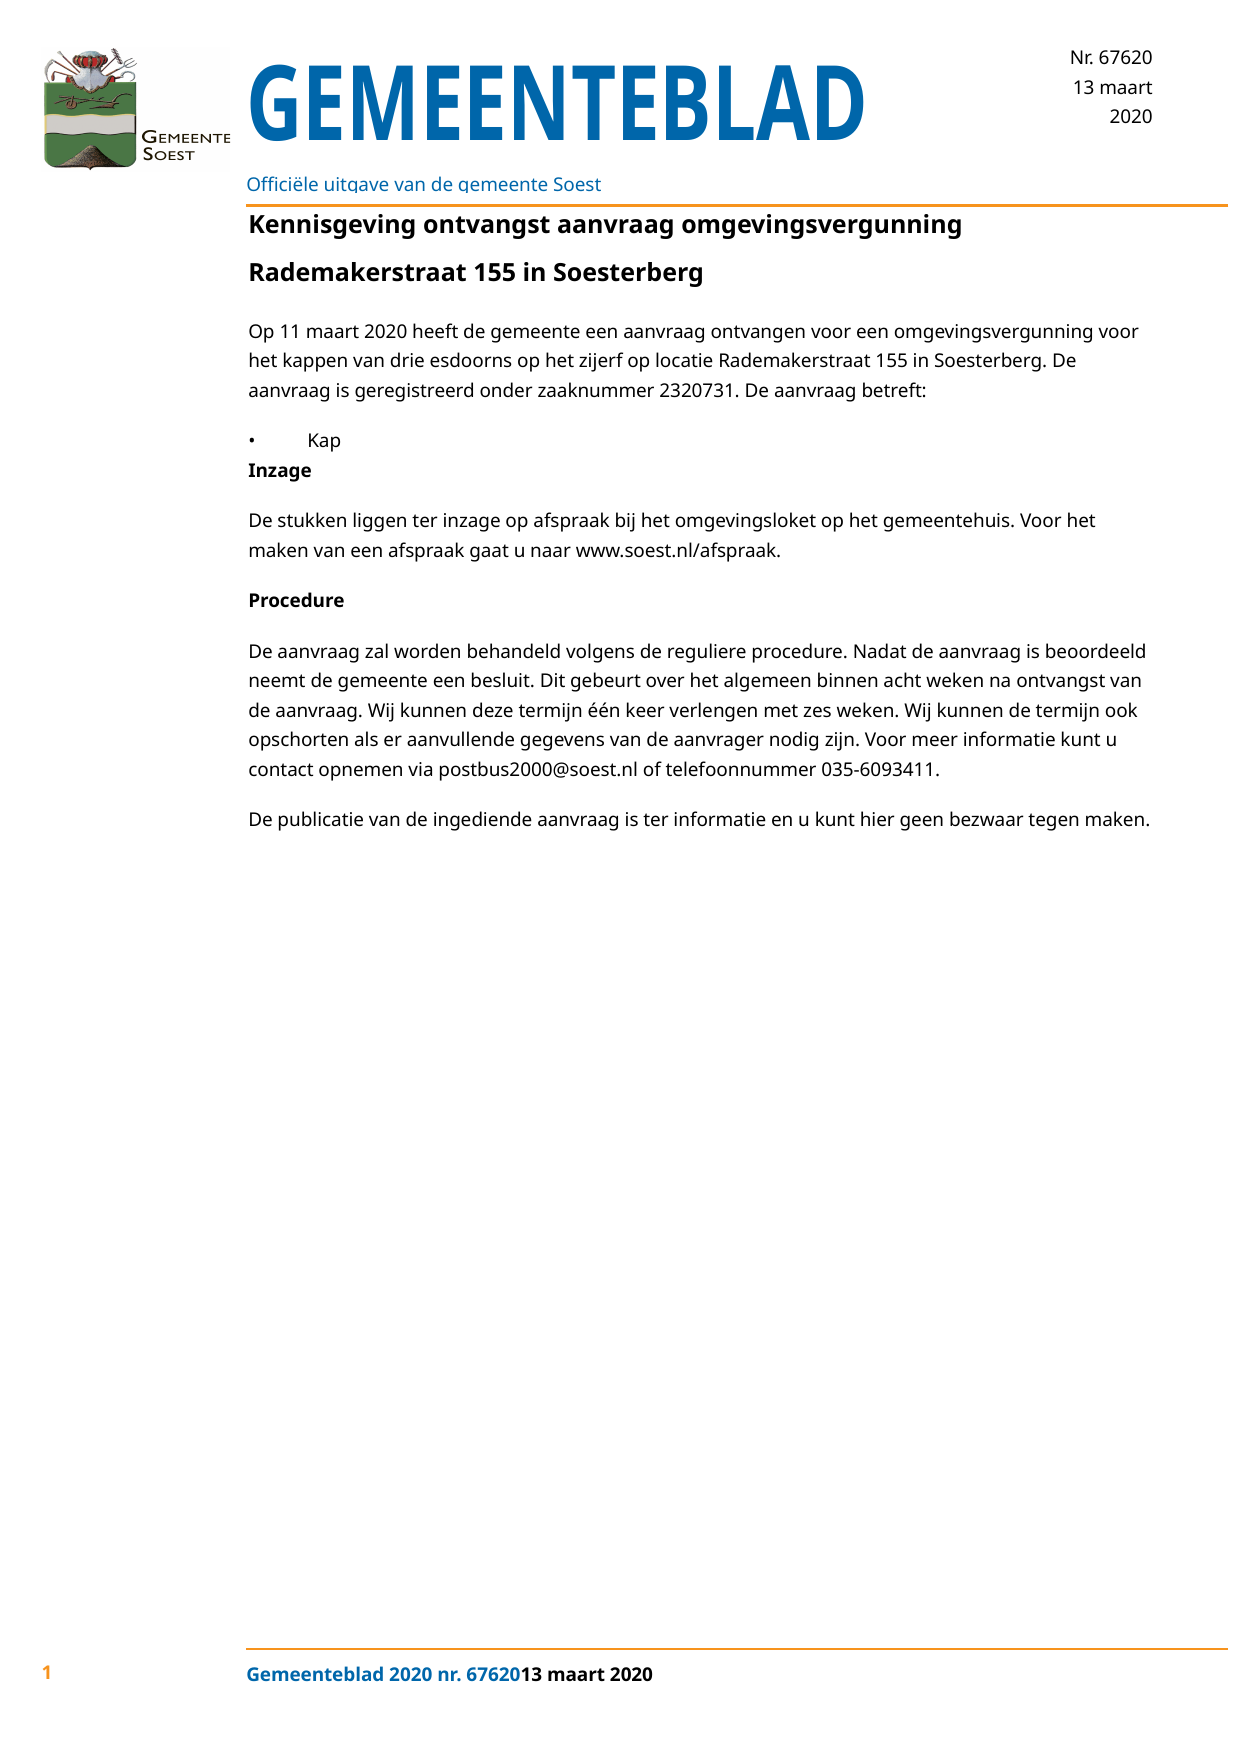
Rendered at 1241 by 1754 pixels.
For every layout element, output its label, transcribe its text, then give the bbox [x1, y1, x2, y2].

list Kap [248, 427, 1152, 453]
text De stukken liggen ter inzage op afspraak bij het omgevingsloket op het gemeentehuis. Voor het maken van een afspraak gaat u naar www.soest.nl/afspraak. [248, 507, 1152, 563]
text De publicatie van de ingediende aanvraag is ter informatie en u kunt hier geen bezwaar tegen maken. [248, 807, 1152, 832]
picture [41, 47, 231, 172]
text Op 11 maart 2020 heeft de gemeente een aanvraag ontvangen voor een omgevingsvergunning voor het kappen van drie esdoorns op het zijerf op locatie Rademakerstraat 155 in Soesterberg. De aanvraag is geregistreerd onder zaaknummer 2320731. De aanvraag betreft: [248, 318, 1152, 403]
text De aanvraag zal worden behandeld volgens de reguliere procedure. Nadat de aanvraag is beoordeeld neemt de gemeente een besluit. Dit gebeurt over het algemeen binnen acht weken na ontvangst van de aanvraag. Wij kunnen deze termijn één keer verlengen met zes weken. Wij kunnen de termijn ook opschorten als er aanvullende gegevens van de aanvrager nodig zijn. Voor meer informatie kunt u contact opnemen via postbus2000@soest.nl of telefoonnummer 035-6093411. [248, 638, 1152, 782]
text Procedure [248, 587, 1152, 613]
text Inzage [248, 457, 1152, 483]
text Kennisgeving ontvangst aanvraag omgevingsvergunning Rademakerstraat 155 in Soesterberg [248, 207, 1152, 288]
